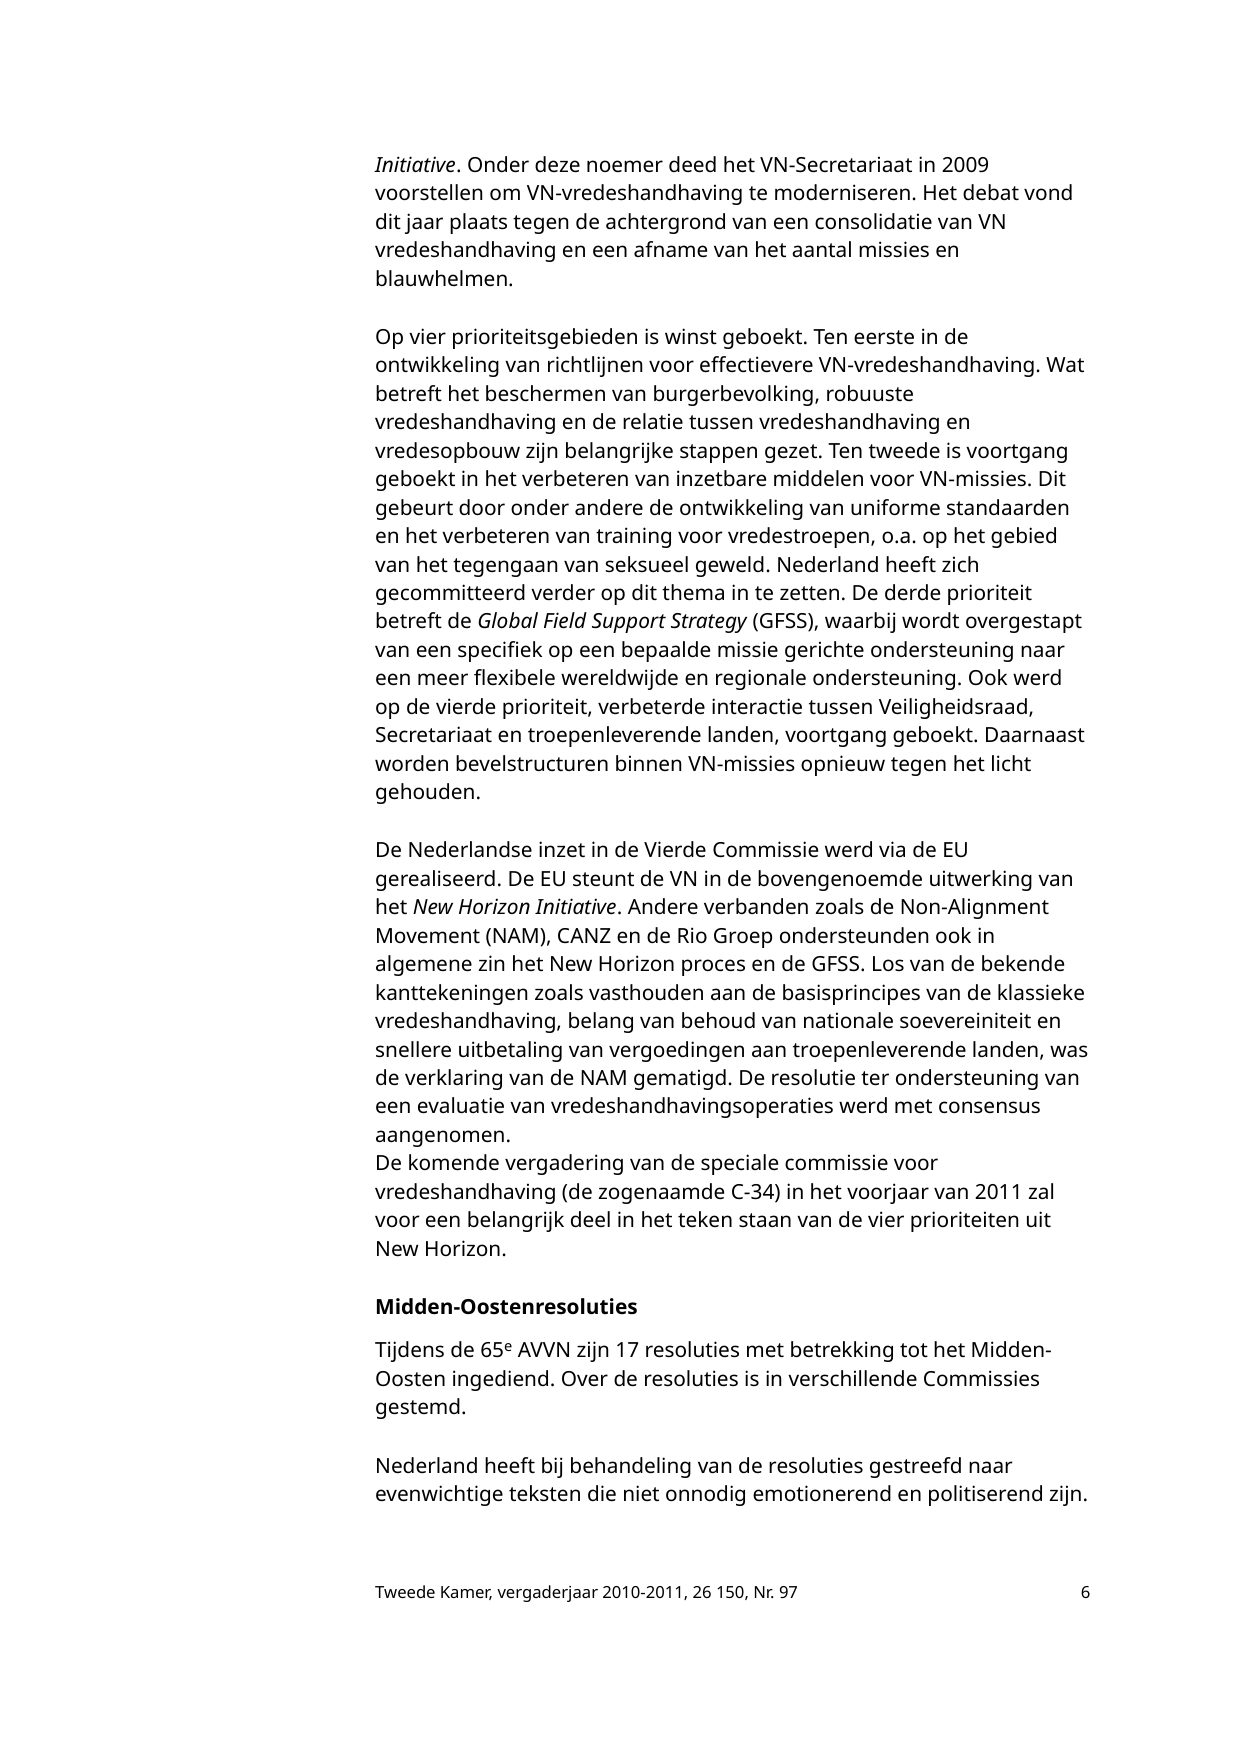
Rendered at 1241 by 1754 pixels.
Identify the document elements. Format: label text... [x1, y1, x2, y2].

text Nederland heeft bij behandeling van de resoluties gestreefd naar evenwichtige teksten die niet onnodig emotionerend en politiserend zijn. [375, 1451, 1090, 1508]
text De komende vergadering van de speciale commissie voor vredeshandhaving (de zogenaamde C-34) in het voorjaar van 2011 zal voor een belangrijk deel in het teken staan van de vier prioriteiten uit New Horizon. [375, 1148, 1090, 1262]
text De Nederlandse inzet in de Vierde Commissie werd via de EU gerealiseerd. De EU steunt de VN in de bovengenoemde uitwerking van het New Horizon Initiative. Andere verbanden zoals de Non-Alignment Movement (NAM), CANZ en de Rio Groep ondersteunden ook in algemene zin het New Horizon proces en de GFSS. Los van de bekende kanttekeningen zoals vasthouden aan de basisprincipes van de klassieke vredeshandhaving, belang van behoud van nationale soevereiniteit en snellere uitbetaling van vergoedingen aan troepenleverende landen, was de verklaring van de NAM gematigd. De resolutie ter ondersteuning van een evaluatie van vredeshandhavingsoperaties werd met consensus aangenomen. [375, 836, 1090, 1148]
text Op vier prioriteitsgebieden is winst geboekt. Ten eerste in de ontwikkeling van richtlijnen voor effectievere VN-vredeshandhaving. Wat betreft het beschermen van burgerbevolking, robuuste vredeshandhaving en de relatie tussen vredeshandhaving en vredesopbouw zijn belangrijke stappen gezet. Ten tweede is voortgang geboekt in het verbeteren van inzetbare middelen voor VN-missies. Dit gebeurt door onder andere de ontwikkeling van uniforme standaarden en het verbeteren van training voor vredestroepen, o.a. op het gebied van het tegengaan van seksueel geweld. Nederland heeft zich gecommitteerd verder op dit thema in te zetten. De derde prioriteit betreft de Global Field Support Strategy (GFSS), waarbij wordt overgestapt van een specifiek op een bepaalde missie gerichte ondersteuning naar een meer flexibele wereldwijde en regionale ondersteuning. Ook werd op de vierde prioriteit, verbeterde interactie tussen Veiligheidsraad, Secretariaat en troepenleverende landen, voortgang geboekt. Daarnaast worden bevelstructuren binnen VN-missies opnieuw tegen het licht gehouden. [375, 322, 1090, 806]
text Initiative. Onder deze noemer deed het VN-Secretariaat in 2009 voorstellen om VN-vredeshandhaving te moderniseren. Het debat vond dit jaar plaats tegen de achtergrond van een consolidatie van VN vredeshandhaving en een afname van het aantal missies en blauwhelmen. [375, 150, 1090, 292]
text Midden-Oostenresoluties [375, 1292, 1090, 1321]
text Tijdens de 65e AVVN zijn 17 resoluties met betrekking tot het Midden-Oosten ingediend. Over de resoluties is in verschillende Commissies gestemd. [375, 1336, 1090, 1421]
